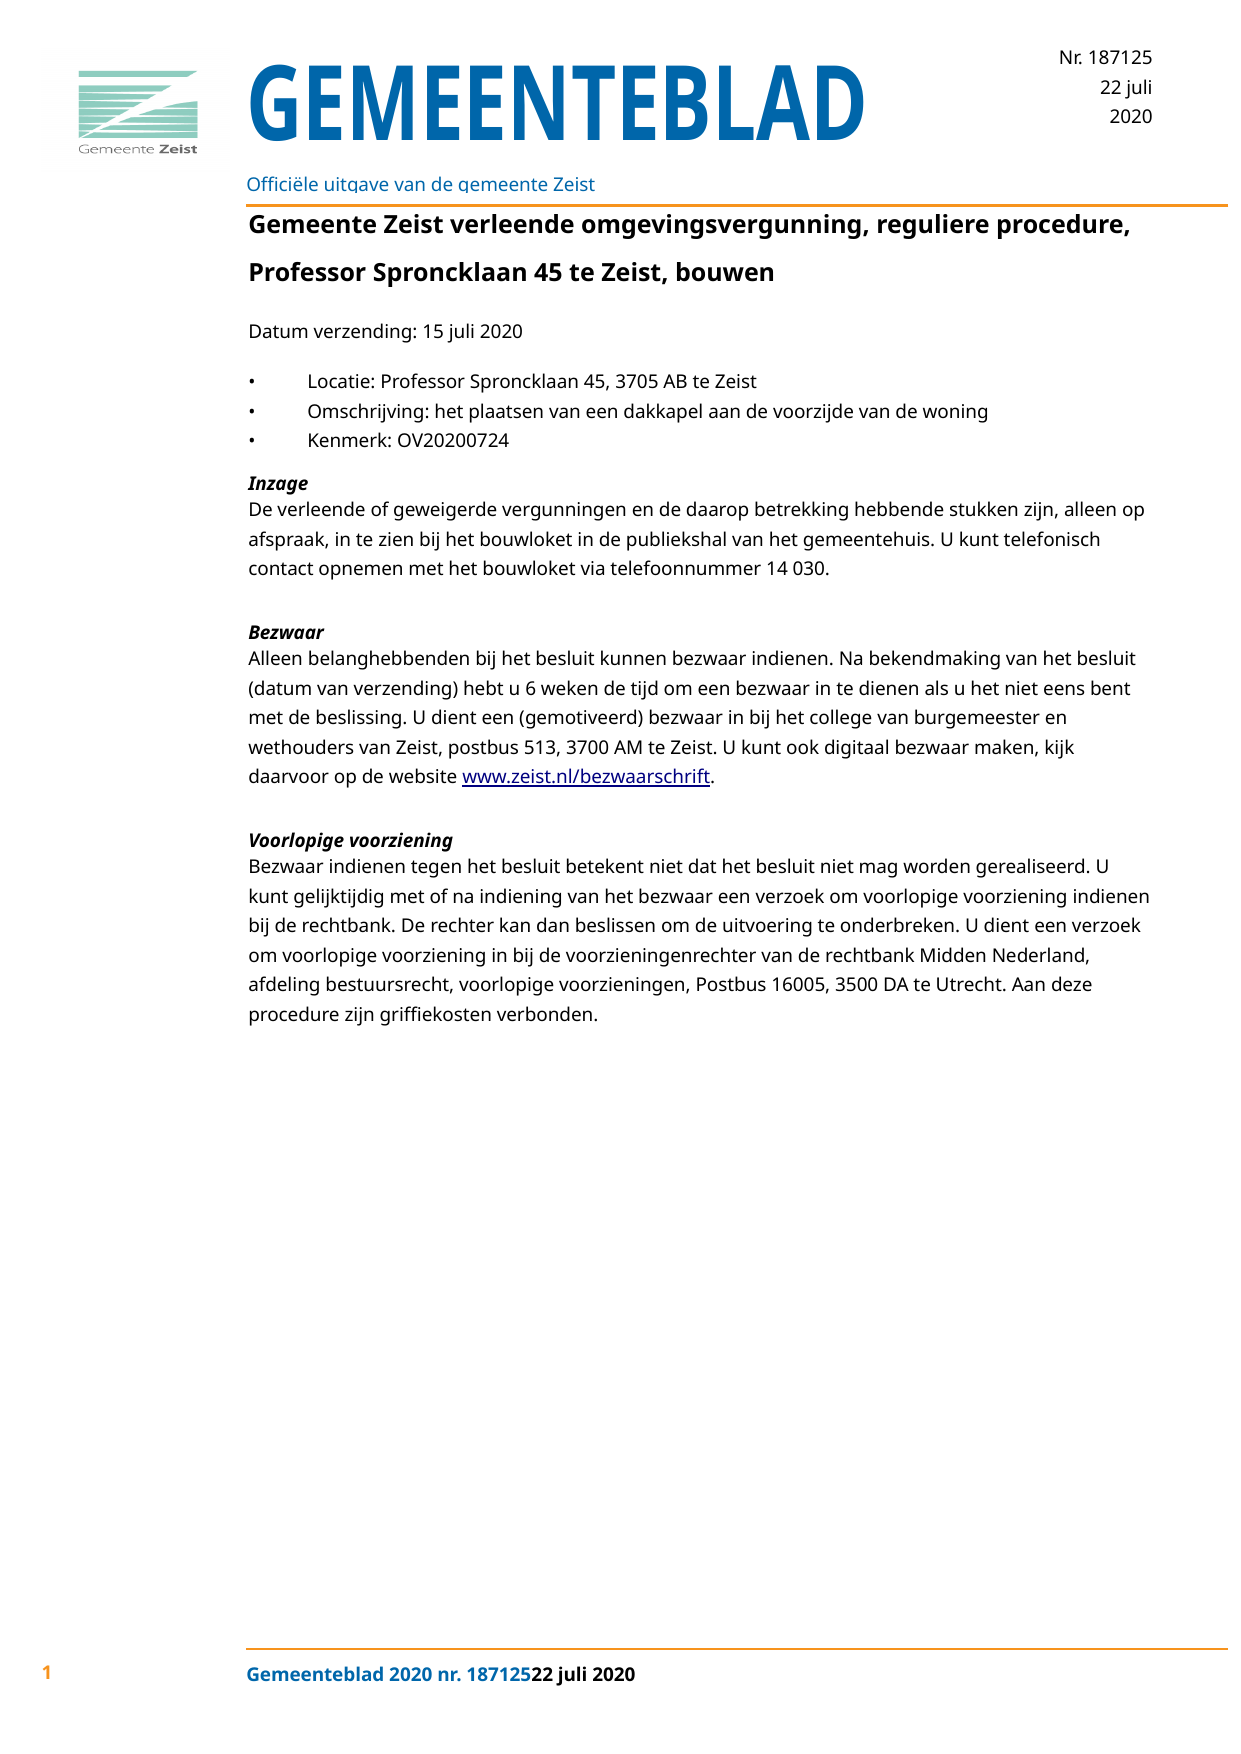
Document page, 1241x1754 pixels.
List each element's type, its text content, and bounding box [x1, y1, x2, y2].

text Bezwaar [248, 619, 1152, 645]
list Locatie: Professor Sproncklaan 45, 3705 AB te Zeist [248, 368, 1152, 394]
text Gemeente Zeist verleende omgevingsvergunning, reguliere procedure, Professor Sproncklaan 45 te Zeist, bouwen [248, 207, 1152, 288]
text Bezwaar indienen tegen het besluit betekent niet dat het besluit niet mag worden gerealiseerd. U kunt gelijktijdig met of na indiening van het bezwaar een verzoek om voorlopige voorziening indienen bij de rechtbank. De rechter kan dan beslissen om de uitvoering te onderbreken. U dient een verzoek om voorlopige voorziening in bij de voorzieningenrechter van de rechtbank Midden Nederland, afdeling bestuursrecht, voorlopige voorzieningen, Postbus 16005, 3500 DA te Utrecht. Aan deze procedure zijn griffiekosten verbonden. [248, 853, 1152, 1027]
text De verleende of geweigerde vergunningen en de daarop betrekking hebbende stukken zijn, alleen op afspraak, in te zien bij het bouwloket in de publiekshal van het gemeentehuis. U kunt telefonisch contact opnemen met het bouwloket via telefoonnummer 14 030. [248, 496, 1152, 581]
list Kenmerk: OV20200724 [248, 427, 1152, 453]
text Inzage [248, 471, 1152, 496]
list Omschrijving: het plaatsen van een dakkapel aan de voorzijde van de woning [248, 398, 1152, 424]
picture [41, 47, 231, 172]
text Voorlopige voorziening [248, 827, 1152, 853]
text Datum verzending: 15 juli 2020 [248, 318, 1152, 344]
text Alleen belanghebbenden bij het besluit kunnen bezwaar indienen. Na bekendmaking van het besluit (datum van verzending) hebt u 6 weken de tijd om een bezwaar in te dienen als u het niet eens bent met de beslissing. U dient een (gemotiveerd) bezwaar in bij het college van burgemeester en wethouders van Zeist, postbus 513, 3700 AM te Zeist. U kunt ook digitaal bezwaar maken, kijk daarvoor op de website www.zeist.nl/bezwaarschrift. [248, 645, 1152, 789]
